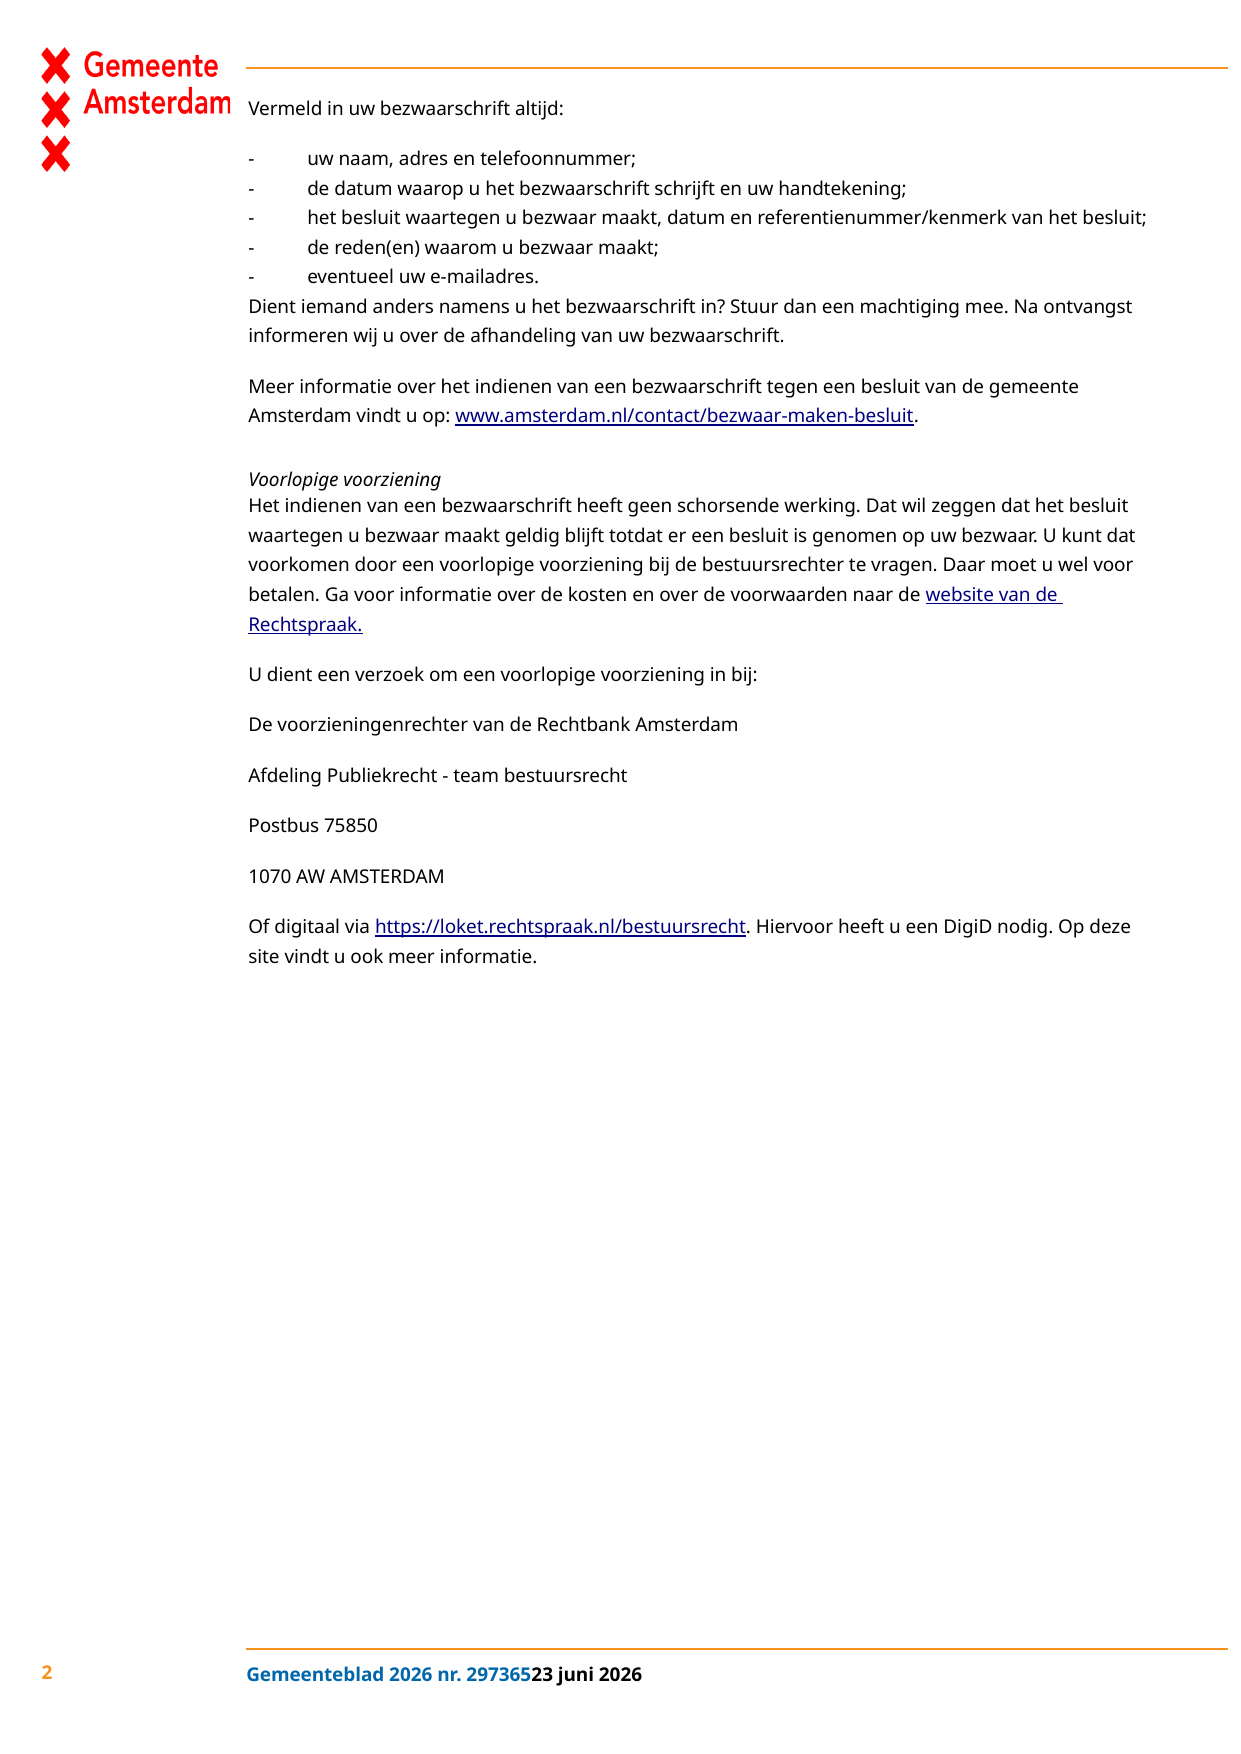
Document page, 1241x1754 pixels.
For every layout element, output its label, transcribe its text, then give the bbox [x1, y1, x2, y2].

text Het indienen van een bezwaarschrift heeft geen schorsende werking. Dat wil zeggen dat het besluit waartegen u bezwaar maakt geldig blijft totdat er een besluit is genomen op uw bezwaar. U kunt dat voorkomen door een voorlopige voorziening bij de bestuursrechter te vragen. Daar moet u wel voor betalen. Ga voor informatie over de kosten en over de voorwaarden naar de website van de Rechtspraak. [248, 492, 1152, 636]
list eventueel uw e-mailadres. [248, 263, 1152, 289]
text Postbus 75850 [248, 812, 1152, 838]
picture [41, 47, 231, 172]
list de datum waarop u het bezwaarschrift schrijft en uw handtekening; [248, 175, 1152, 201]
list uw naam, adres en telefoonnummer; [248, 145, 1152, 171]
list de reden(en) waarom u bezwaar maakt; [248, 234, 1152, 260]
text Afdeling Publiekrecht - team bestuursrecht [248, 762, 1152, 788]
text De voorzieningenrechter van de Rechtbank Amsterdam [248, 712, 1152, 737]
text Dient iemand anders namens u het bezwaarschrift in? Stuur dan een machtiging mee. Na ontvangst informeren wij u over de afhandeling van uw bezwaarschrift. [248, 293, 1152, 348]
list het besluit waartegen u bezwaar maakt, datum en referentienummer/kenmerk van het besluit; [248, 204, 1152, 230]
text Of digitaal via https://loket.rechtspraak.nl/bestuursrecht. Hiervoor heeft u een DigiD nodig. Op deze site vindt u ook meer informatie. [248, 913, 1152, 968]
text Vermeld in uw bezwaarschrift altijd: [248, 95, 1152, 121]
text Voorlopige voorziening [248, 467, 1152, 492]
text U dient een verzoek om een voorlopige voorziening in bij: [248, 661, 1152, 687]
text Meer informatie over het indienen van een bezwaarschrift tegen een besluit van de gemeente Amsterdam vindt u op: www.amsterdam.nl/contact/bezwaar-maken-besluit. [248, 373, 1152, 428]
text 1070 AW AMSTERDAM [248, 863, 1152, 888]
